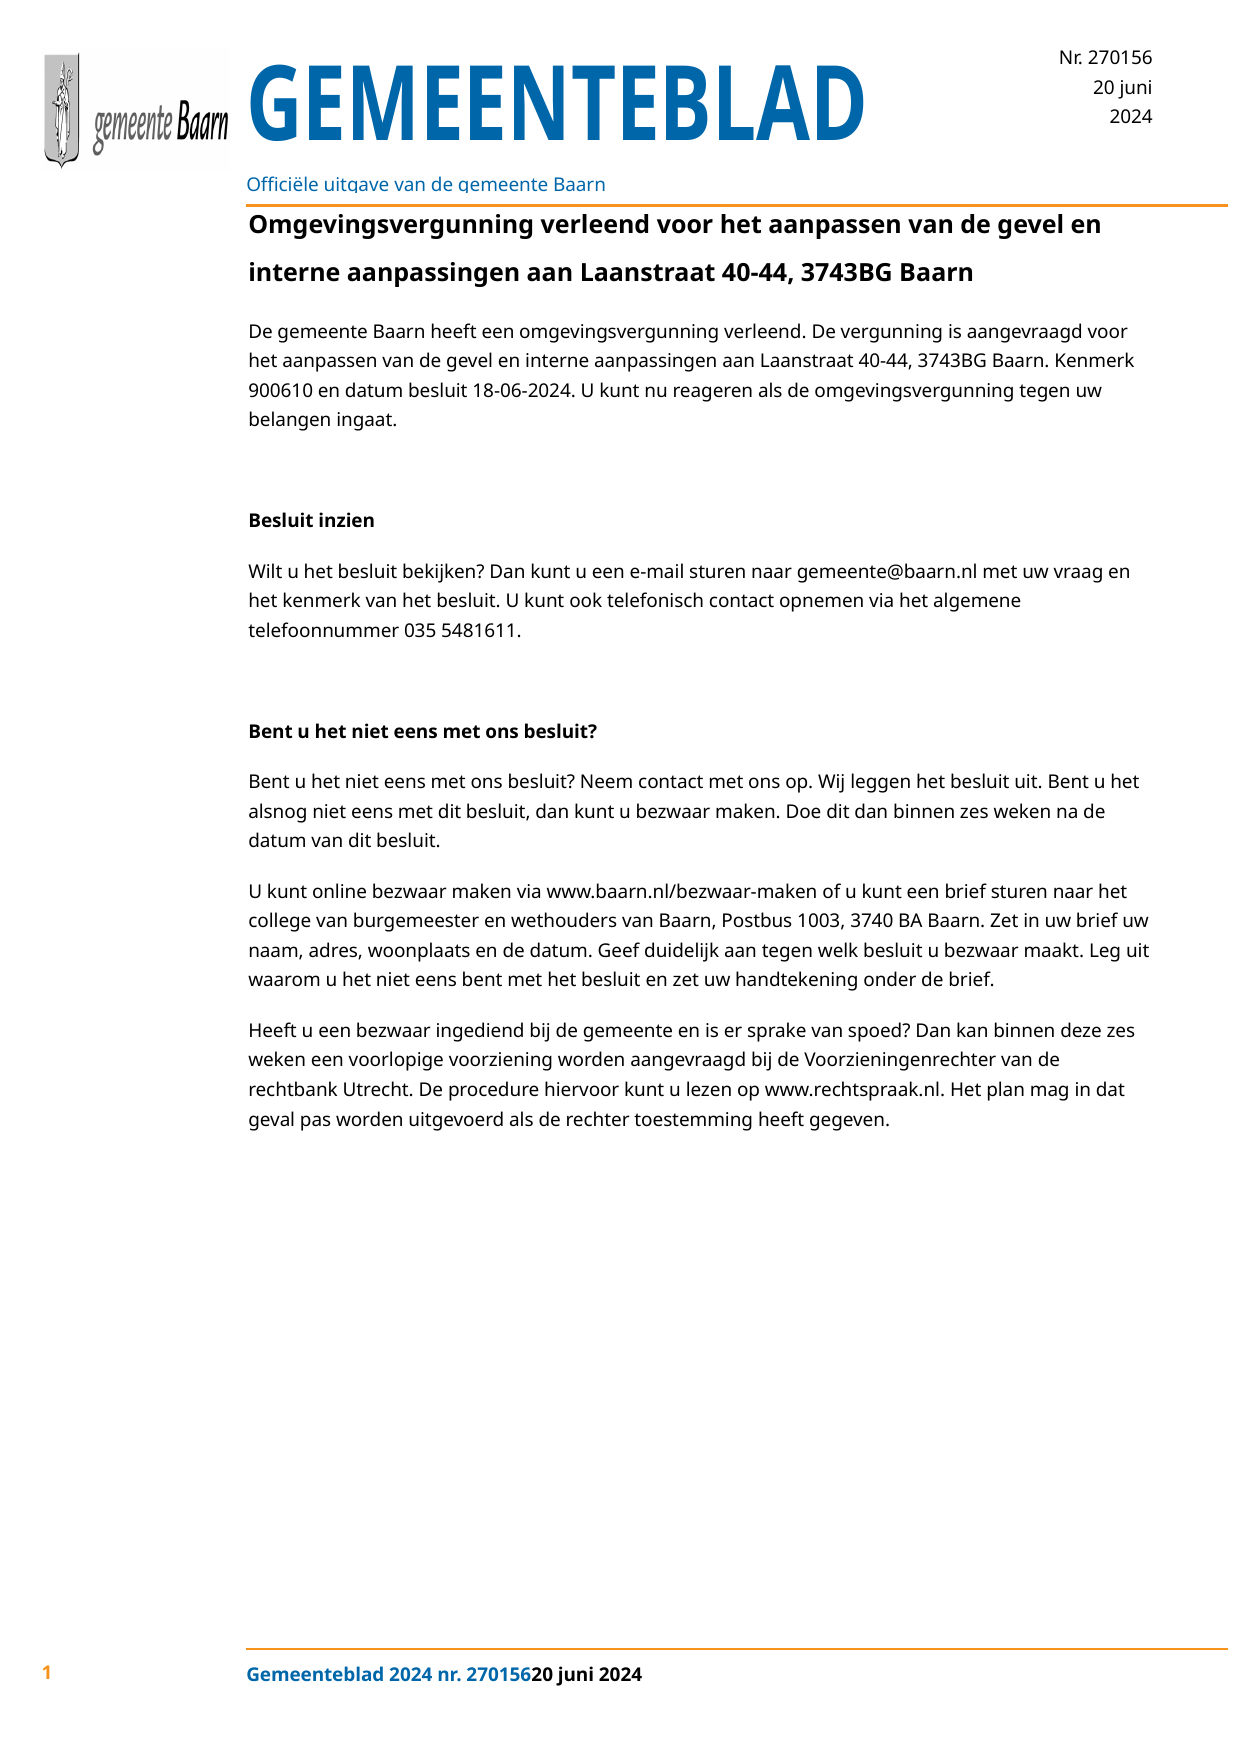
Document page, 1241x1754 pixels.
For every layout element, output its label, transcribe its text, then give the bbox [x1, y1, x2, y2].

text Omgevingsvergunning verleend voor het aanpassen van de gevel en interne aanpassingen aan Laanstraat 40-44, 3743BG Baarn [248, 207, 1152, 288]
text U kunt online bezwaar maken via www.baarn.nl/bezwaar-maken of u kunt een brief sturen naar het college van burgemeester en wethouders van Baarn, Postbus 1003, 3740 BA Baarn. Zet in uw brief uw naam, adres, woonplaats en de datum. Geef duidelijk aan tegen welk besluit u bezwaar maakt. Leg uit waarom u het niet eens bent met het besluit en zet uw handtekening onder de brief. [248, 878, 1152, 992]
text Heeft u een bezwaar ingediend bij de gemeente en is er sprake van spoed? Dan kan binnen deze zes weken een voorlopige voorziening worden aangevraagd bij de Voorzieningenrechter van de rechtbank Utrecht. De procedure hiervoor kunt u lezen op www.rechtspraak.nl. Het plan mag in dat geval pas worden uitgevoerd als de rechter toestemming heeft gegeven. [248, 1017, 1152, 1132]
text Wilt u het besluit bekijken? Dan kunt u een e-mail sturen naar gemeente@baarn.nl met uw vraag en het kenmerk van het besluit. U kunt ook telefonisch contact opnemen via het algemene telefoonnummer 035 5481611. [248, 558, 1152, 643]
text Bent u het niet eens met ons besluit? [248, 718, 1152, 744]
text De gemeente Baarn heeft een omgevingsvergunning verleend. De vergunning is aangevraagd voor het aanpassen van de gevel en interne aanpassingen aan Laanstraat 40-44, 3743BG Baarn. Kenmerk 900610 en datum besluit 18-06-2024. U kunt nu reageren als de omgevingsvergunning tegen uw belangen ingaat. [248, 318, 1152, 432]
text Besluit inzien [248, 507, 1152, 533]
picture [41, 47, 231, 172]
text Bent u het niet eens met ons besluit? Neem contact met ons op. Wij leggen het besluit uit. Bent u het alsnog niet eens met dit besluit, dan kunt u bezwaar maken. Doe dit dan binnen zes weken na de datum van dit besluit. [248, 768, 1152, 853]
